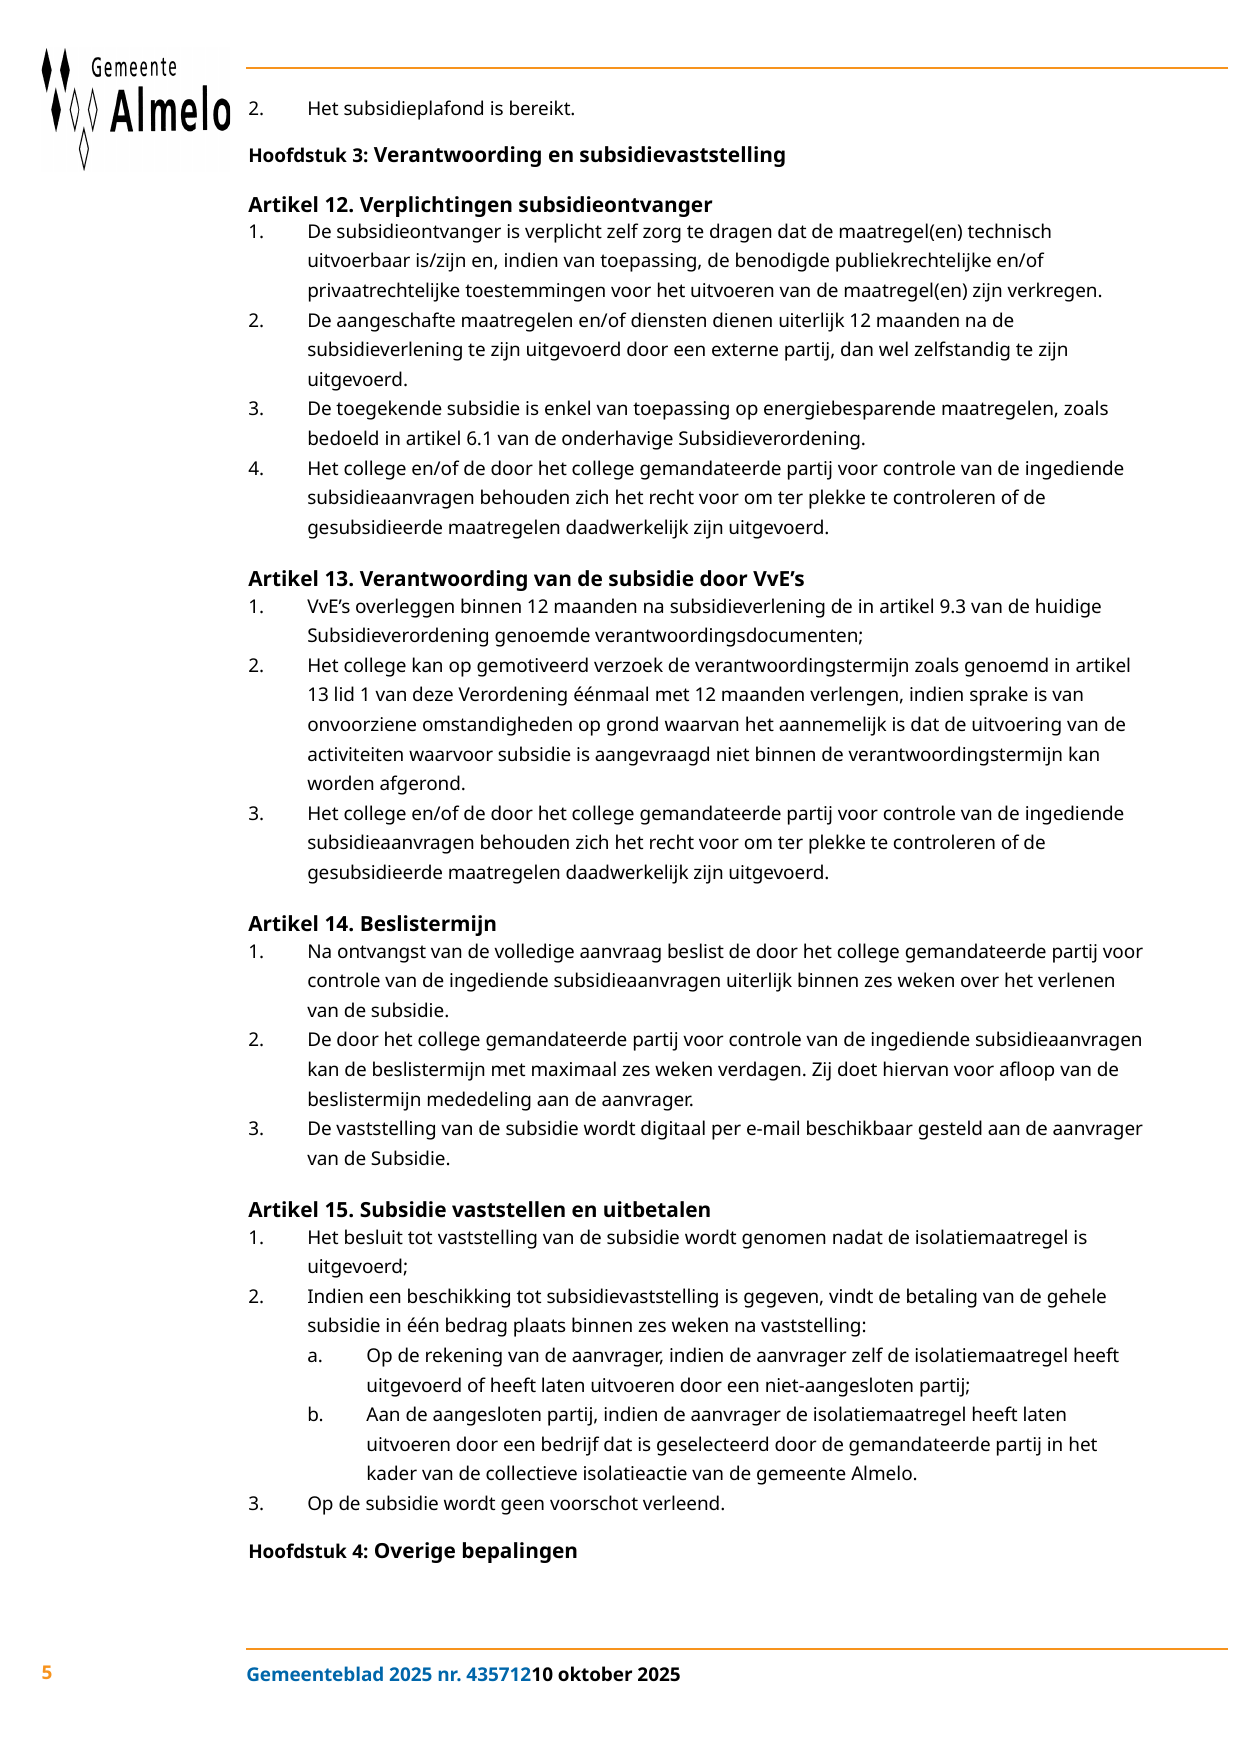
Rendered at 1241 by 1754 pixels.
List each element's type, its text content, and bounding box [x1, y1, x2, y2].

list Het college en/of de door het college gemandateerde partij voor controle van de ingediende subsidieaanvragen behouden zich het recht voor om ter plekke te controleren of de gesubsidieerde maatregelen daadwerkelijk zijn uitgevoerd. [248, 455, 1152, 540]
list Het subsidieplafond is bereikt. [248, 95, 1152, 121]
list De aangeschafte maatregelen en/of diensten dienen uiterlijk 12 maanden na de subsidieverlening te zijn uitgevoerd door een externe partij, dan wel zelfstandig te zijn uitgevoerd. [248, 307, 1152, 392]
list Op de subsidie wordt geen voorschot verleend. [248, 1490, 1152, 1516]
list Het besluit tot vaststelling van de subsidie wordt genomen nadat de isolatiemaatregel is uitgevoerd; [248, 1224, 1152, 1279]
list Indien een beschikking tot subsidievaststelling is gegeven, vindt de betaling van de gehele subsidie in één bedrag plaats binnen zes weken na vaststelling: [248, 1283, 1152, 1338]
list De door het college gemandateerde partij voor controle van de ingediende subsidieaanvragen kan de beslistermijn met maximaal zes weken verdagen. Zij doet hiervan voor afloop van de beslistermijn mededeling aan de aanvrager. [248, 1027, 1152, 1112]
text Hoofdstuk 3: Verantwoording en subsidievaststelling [248, 140, 1152, 169]
list Aan de aangesloten partij, indien de aanvrager de isolatiemaatregel heeft laten uitvoeren door een bedrijf dat is geselecteerd door de gemandateerde partij in het kader van de collectieve isolatieactie van de gemeente Almelo. [307, 1401, 1152, 1486]
list De vaststelling van de subsidie wordt digitaal per e-mail beschikbaar gesteld aan de aanvrager van de Subsidie. [248, 1115, 1152, 1171]
text Artikel 12. Verplichtingen subsidieontvanger [248, 190, 1152, 218]
list VvE’s overleggen binnen 12 maanden na subsidieverlening de in artikel 9.3 van de huidige Subsidieverordening genoemde verantwoordingsdocumenten; [248, 593, 1152, 648]
list De subsidieontvanger is verplicht zelf zorg te dragen dat de maatregel(en) technisch uitvoerbaar is/zijn en, indien van toepassing, de benodigde publiekrechtelijke en/of privaatrechtelijke toestemmingen voor het uitvoeren van de maatregel(en) zijn verkregen. [248, 218, 1152, 303]
list Het college en/of de door het college gemandateerde partij voor controle van de ingediende subsidieaanvragen behouden zich het recht voor om ter plekke te controleren of de gesubsidieerde maatregelen daadwerkelijk zijn uitgevoerd. [248, 800, 1152, 885]
text Artikel 13. Verantwoording van de subsidie door VvE’s [248, 564, 1152, 593]
text Hoofdstuk 4: Overige bepalingen [248, 1536, 1152, 1564]
list Op de rekening van de aanvrager, indien de aanvrager zelf de isolatiemaatregel heeft uitgevoerd of heeft laten uitvoeren door een niet-aangesloten partij; [307, 1342, 1152, 1397]
picture [41, 47, 231, 172]
list Het college kan op gemotiveerd verzoek de verantwoordingstermijn zoals genoemd in artikel 13 lid 1 van deze Verordening éénmaal met 12 maanden verlengen, indien sprake is van onvoorziene omstandigheden op grond waarvan het aannemelijk is dat de uitvoering van de activiteiten waarvoor subsidie is aangevraagd niet binnen de verantwoordingstermijn kan worden afgerond. [248, 652, 1152, 796]
text Artikel 14. Beslistermijn [248, 909, 1152, 938]
text Artikel 15. Subsidie vaststellen en uitbetalen [248, 1195, 1152, 1224]
list Na ontvangst van de volledige aanvraag beslist de door het college gemandateerde partij voor controle van de ingediende subsidieaanvragen uiterlijk binnen zes weken over het verlenen van de subsidie. [248, 938, 1152, 1023]
list De toegekende subsidie is enkel van toepassing op energiebesparende maatregelen, zoals bedoeld in artikel 6.1 van de onderhavige Subsidieverordening. [248, 396, 1152, 451]
